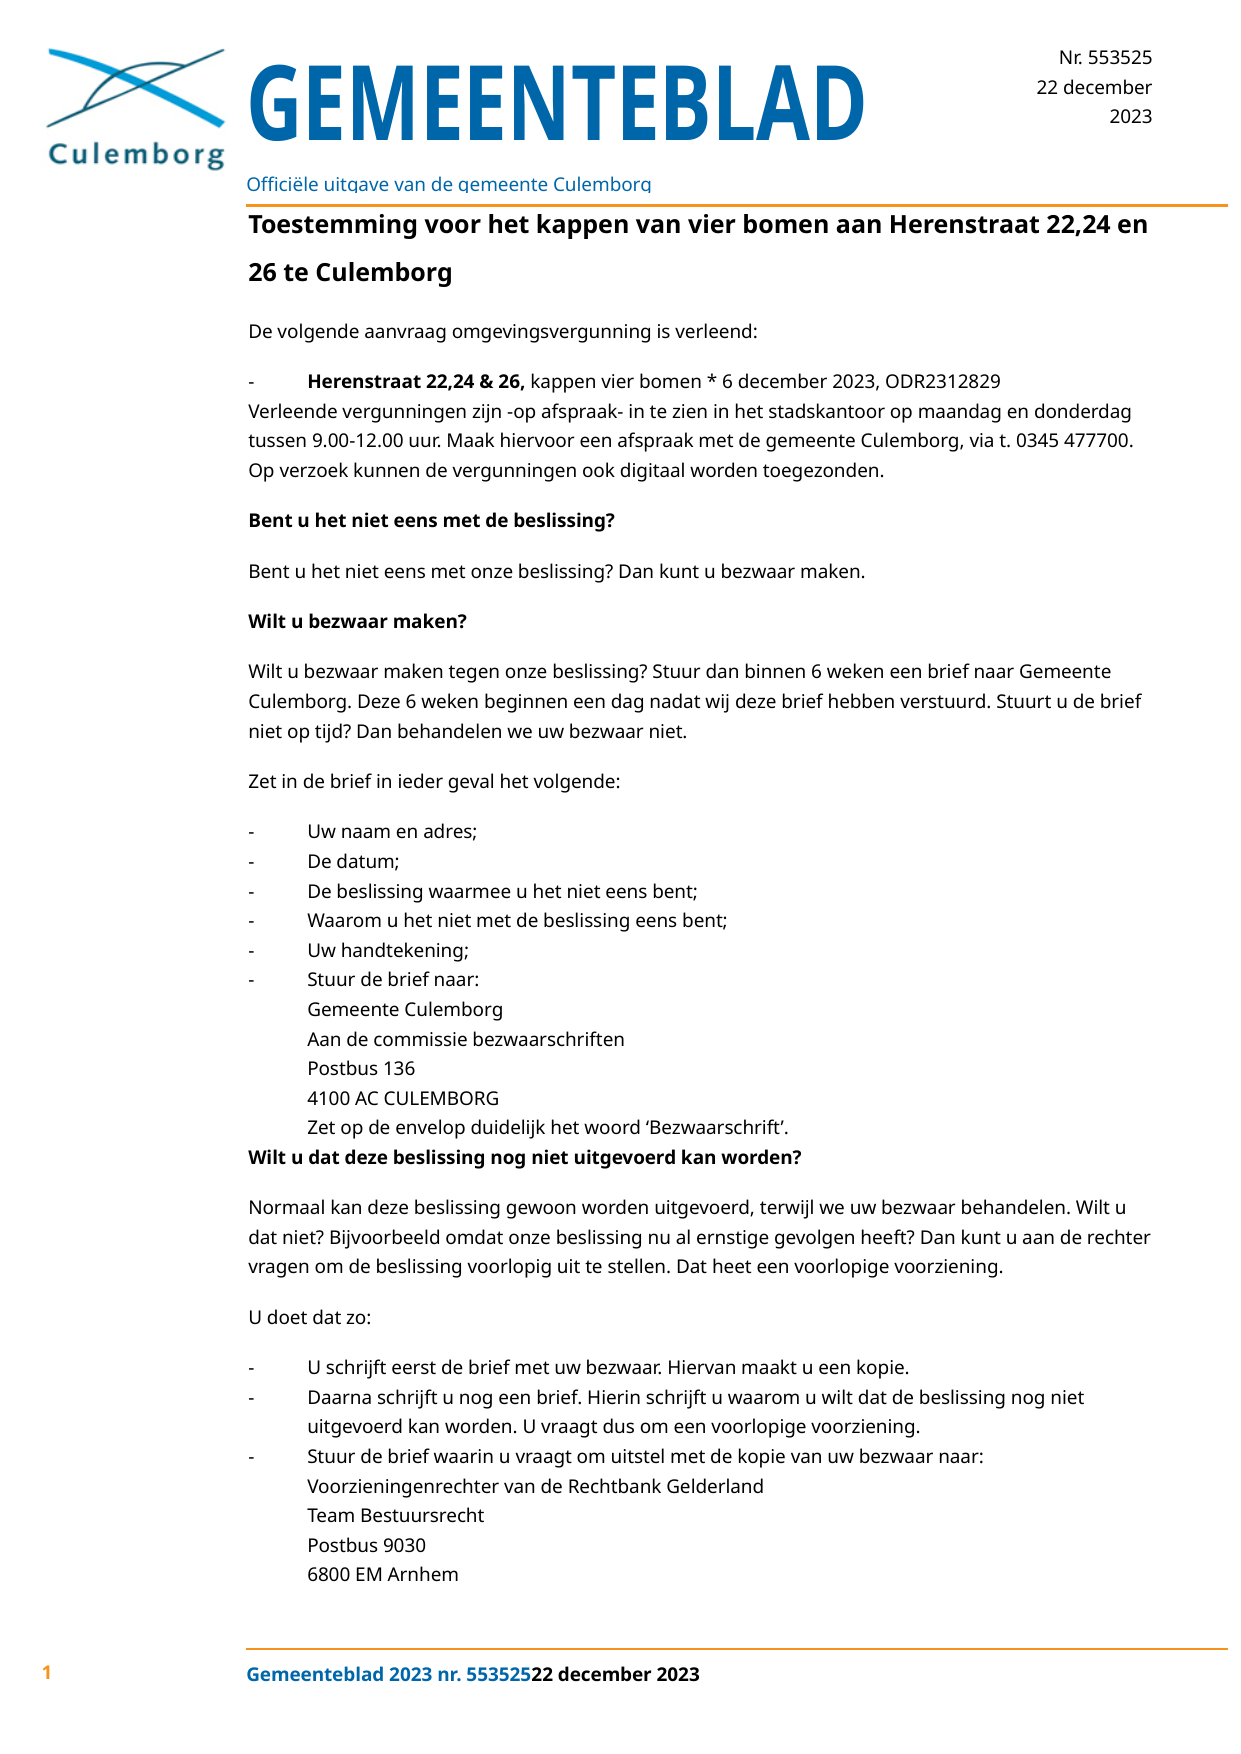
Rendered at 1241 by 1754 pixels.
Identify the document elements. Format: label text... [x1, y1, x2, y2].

text Normaal kan deze beslissing gewoon worden uitgevoerd, terwijl we uw bezwaar behandelen. Wilt u dat niet? Bijvoorbeeld omdat onze beslissing nu al ernstige gevolgen heeft? Dan kunt u aan de rechter vragen om de beslissing voorlopig uit te stellen. Dat heet een voorlopige voorziening. [248, 1194, 1152, 1279]
list Postbus 9030 [248, 1532, 1152, 1558]
list Daarna schrijft u nog een brief. Hierin schrijft u waarom u wilt dat de beslissing nog niet uitgevoerd kan worden. U vraagt dus om een voorlopige voorziening. [248, 1384, 1152, 1439]
text Verleende vergunningen zijn -op afspraak- in te zien in het stadskantoor op maandag en donderdag tussen 9.00-12.00 uur. Maak hiervoor een afspraak met de gemeente Culemborg, via t. 0345 477700. Op verzoek kunnen de vergunningen ook digitaal worden toegezonden. [248, 398, 1152, 483]
list Voorzieningenrechter van de Rechtbank Gelderland [248, 1473, 1152, 1499]
list U schrijft eerst de brief met uw bezwaar. Hiervan maakt u een kopie. [248, 1354, 1152, 1380]
list Uw handtekening; [248, 937, 1152, 963]
list De datum; [248, 848, 1152, 874]
text Zet in de brief in ieder geval het volgende: [248, 768, 1152, 794]
list Gemeente Culemborg [248, 996, 1152, 1022]
list Stuur de brief waarin u vraagt om uitstel met de kopie van uw bezwaar naar: [248, 1443, 1152, 1469]
list 4100 AC CULEMBORG [248, 1085, 1152, 1111]
list Team Bestuursrecht [248, 1502, 1152, 1528]
text Bent u het niet eens met onze beslissing? Dan kunt u bezwaar maken. [248, 558, 1152, 584]
list Herenstraat 22,24 & 26, kappen vier bomen * 6 december 2023, ODR2312829 [248, 368, 1152, 394]
text Wilt u bezwaar maken? [248, 608, 1152, 634]
list Postbus 136 [248, 1055, 1152, 1081]
list Zet op de envelop duidelijk het woord ‘Bezwaarschrift’. [248, 1114, 1152, 1140]
text Wilt u bezwaar maken tegen onze beslissing? Stuur dan binnen 6 weken een brief naar Gemeente Culemborg. Deze 6 weken beginnen een dag nadat wij deze brief hebben verstuurd. Stuurt u de brief niet op tijd? Dan behandelen we uw bezwaar niet. [248, 659, 1152, 744]
text De volgende aanvraag omgevingsvergunning is verleend: [248, 318, 1152, 344]
list Waarom u het niet met de beslissing eens bent; [248, 907, 1152, 933]
list Aan de commissie bezwaarschriften [248, 1026, 1152, 1052]
list Uw naam en adres; [248, 819, 1152, 844]
text Wilt u dat deze beslissing nog niet uitgevoerd kan worden? [248, 1144, 1152, 1170]
list De beslissing waarmee u het niet eens bent; [248, 878, 1152, 904]
list 6800 EM Arnhem [248, 1562, 1152, 1587]
text Bent u het niet eens met de beslissing? [248, 507, 1152, 533]
text U doet dat zo: [248, 1304, 1152, 1330]
text Toestemming voor het kappen van vier bomen aan Herenstraat 22,24 en 26 te Culemborg [248, 207, 1152, 288]
list Stuur de brief naar: [248, 967, 1152, 992]
picture [41, 47, 231, 172]
